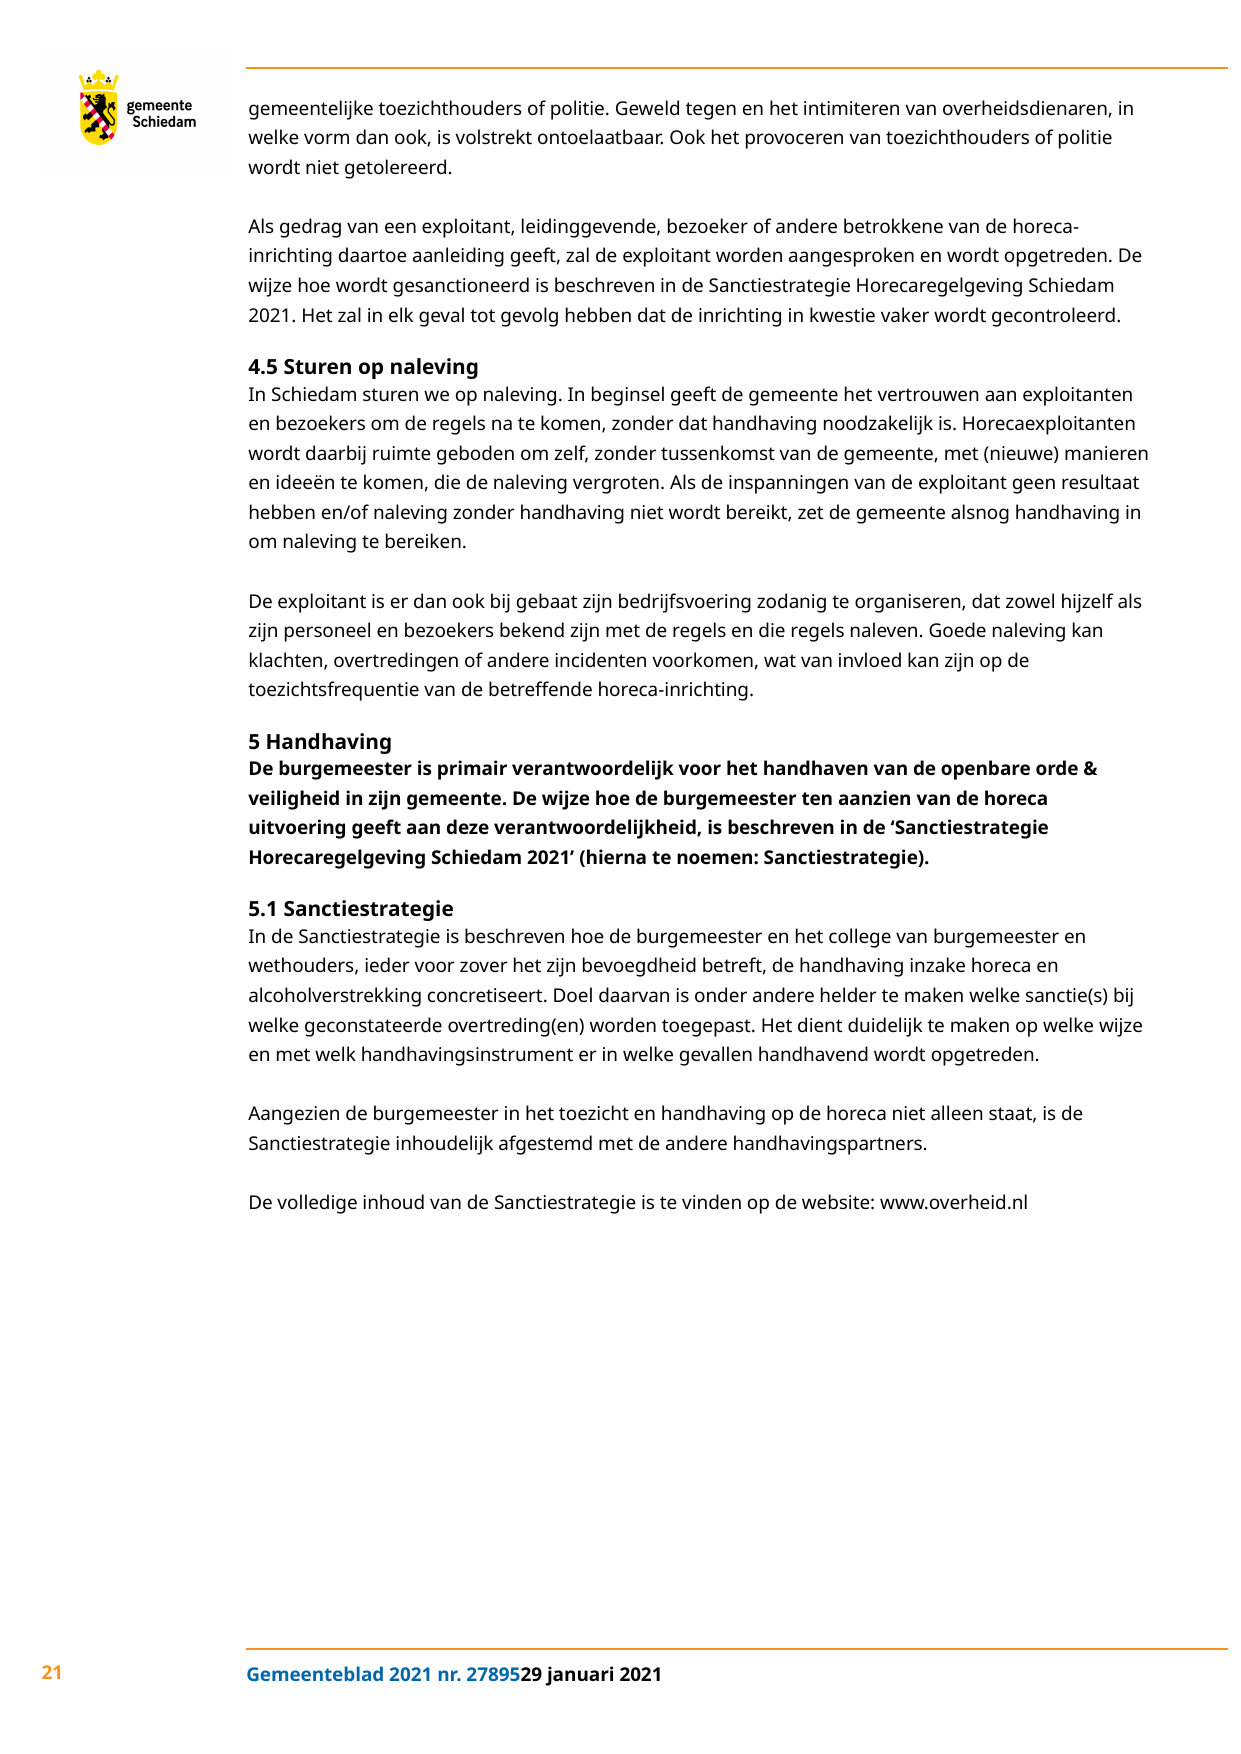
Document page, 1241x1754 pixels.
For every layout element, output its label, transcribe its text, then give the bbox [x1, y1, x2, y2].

picture [41, 47, 231, 172]
text 5.1 Sanctiestrategie [248, 894, 1152, 923]
text Aangezien de burgemeester in het toezicht en handhaving op de horeca niet alleen staat, is de Sanctiestrategie inhoudelijk afgestemd met de andere handhavingspartners. [248, 1101, 1152, 1156]
text In Schiedam sturen we op naleving. In beginsel geeft de gemeente het vertrouwen aan exploitanten en bezoekers om de regels na te komen, zonder dat handhaving noodzakelijk is. Horecaexploitanten wordt daarbij ruimte geboden om zelf, zonder tussenkomst van de gemeente, met (nieuwe) manieren en ideeën te komen, die de naleving vergroten. Als de inspanningen van de exploitant geen resultaat hebben en/of naleving zonder handhaving niet wordt bereikt, zet de gemeente alsnog handhaving in om naleving te bereiken. [248, 381, 1152, 554]
text 4.5 Sturen op naleving [248, 352, 1152, 381]
text De exploitant is er dan ook bij gebaat zijn bedrijfsvoering zodanig te organiseren, dat zowel hijzelf als zijn personeel en bezoekers bekend zijn met de regels en die regels naleven. Goede naleving kan klachten, overtredingen of andere incidenten voorkomen, wat van invloed kan zijn op de toezichtsfrequentie van de betreffende horeca-inrichting. [248, 588, 1152, 702]
text 5 Handhaving [248, 727, 1152, 755]
text De burgemeester is primair verantwoordelijk voor het handhaven van de openbare orde & veiligheid in zijn gemeente. De wijze hoe de burgemeester ten aanzien van de horeca uitvoering geeft aan deze verantwoordelijkheid, is beschreven in de ‘Sanctiestrategie Horecaregelgeving Schiedam 2021’ (hierna te noemen: Sanctiestrategie). [248, 755, 1152, 870]
text De volledige inhoud van de Sanctiestrategie is te vinden op de website: www.overheid.nl [248, 1189, 1152, 1215]
text In de Sanctiestrategie is beschreven hoe de burgemeester en het college van burgemeester en wethouders, ieder voor zover het zijn bevoegdheid betreft, de handhaving inzake horeca en alcoholverstrekking concretiseert. Doel daarvan is onder andere helder te maken welke sanctie(s) bij welke geconstateerde overtreding(en) worden toegepast. Het dient duidelijk te maken op welke wijze en met welk handhavingsinstrument er in welke gevallen handhavend wordt opgetreden. [248, 923, 1152, 1067]
text gemeentelijke toezichthouders of politie. Geweld tegen en het intimiteren van overheidsdienaren, in welke vorm dan ook, is volstrekt ontoelaatbaar. Ook het provoceren van toezichthouders of politie wordt niet getolereerd. [248, 95, 1152, 180]
text Als gedrag van een exploitant, leidinggevende, bezoeker of andere betrokkene van de horeca-inrichting daartoe aanleiding geeft, zal de exploitant worden aangesproken en wordt opgetreden. De wijze hoe wordt gesanctioneerd is beschreven in de Sanctiestrategie Horecaregelgeving Schiedam 2021. Het zal in elk geval tot gevolg hebben dat de inrichting in kwestie vaker wordt gecontroleerd. [248, 213, 1152, 328]
